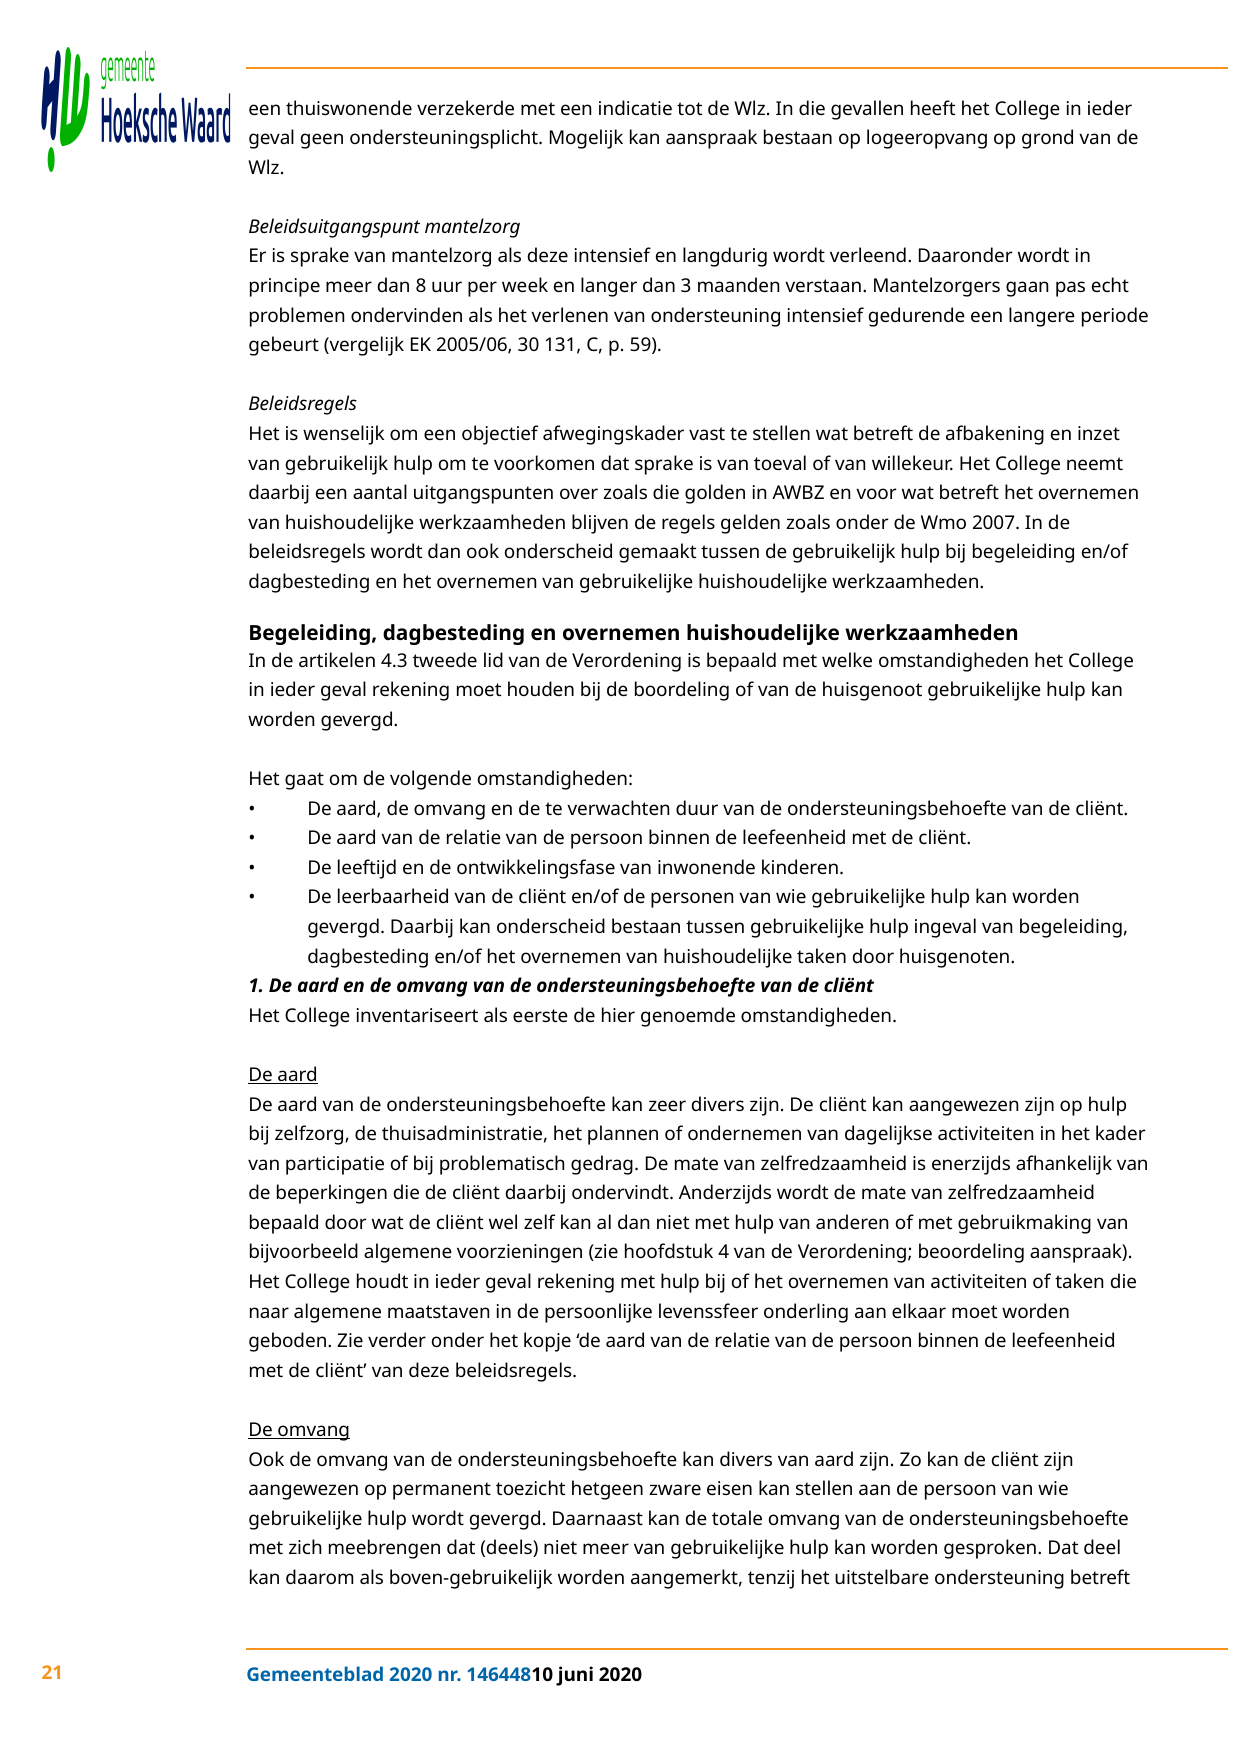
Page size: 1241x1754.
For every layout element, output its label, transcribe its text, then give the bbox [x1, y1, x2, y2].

text In de artikelen 4.3 tweede lid van de Verordening is bepaald met welke omstandigheden het College in ieder geval rekening moet houden bij de boordeling of van de huisgenoot gebruikelijke hulp kan worden gevergd. [248, 647, 1152, 732]
list De leerbaarheid van de cliënt en/of de personen van wie gebruikelijke hulp kan worden gevergd. Daarbij kan onderscheid bestaan tussen gebruikelijke hulp ingeval van begeleiding, dagbesteding en/of het overnemen van huishoudelijke taken door huisgenoten. [248, 884, 1152, 968]
text De aard [248, 1061, 1152, 1087]
text De omvang [248, 1416, 1152, 1442]
text Beleidsuitgangspunt mantelzorg [248, 213, 1152, 239]
text Ook de omvang van de ondersteuningsbehoefte kan divers van aard zijn. Zo kan de cliënt zijn aangewezen op permanent toezicht hetgeen zware eisen kan stellen aan de persoon van wie gebruikelijke hulp wordt gevergd. Daarnaast kan de totale omvang van de ondersteuningsbehoefte met zich meebrengen dat (deels) niet meer van gebruikelijke hulp kan worden gesproken. Dat deel kan daarom als boven-gebruikelijk worden aangemerkt, tenzij het uitstelbare ondersteuning betreft [248, 1446, 1152, 1590]
text De aard van de ondersteuningsbehoefte kan zeer divers zijn. De cliënt kan aangewezen zijn op hulp bij zelfzorg, de thuisadministratie, het plannen of ondernemen van dagelijkse activiteiten in het kader van participatie of bij problematisch gedrag. De mate van zelfredzaamheid is enerzijds afhankelijk van de beperkingen die de cliënt daarbij ondervindt. Anderzijds wordt de mate van zelfredzaamheid bepaald door wat de cliënt wel zelf kan al dan niet met hulp van anderen of met gebruikmaking van bijvoorbeeld algemene voorzieningen (zie hoofdstuk 4 van de Verordening; beoordeling aanspraak). Het College houdt in ieder geval rekening met hulp bij of het overnemen van activiteiten of taken die naar algemene maatstaven in de persoonlijke levenssfeer onderling aan elkaar moet worden geboden. Zie verder onder het kopje ‘de aard van de relatie van de persoon binnen de leefeenheid met de cliënt’ van deze beleidsregels. [248, 1091, 1152, 1383]
picture [41, 47, 231, 172]
text 1. De aard en de omvang van de ondersteuningsbehoefte van de cliënt [248, 972, 1152, 998]
text Het is wenselijk om een objectief afwegingskader vast te stellen wat betreft de afbakening en inzet van gebruikelijk hulp om te voorkomen dat sprake is van toeval of van willekeur. Het College neemt daarbij een aantal uitgangspunten over zoals die golden in AWBZ en voor wat betreft het overnemen van huishoudelijke werkzaamheden blijven de regels gelden zoals onder de Wmo 2007. In de beleidsregels wordt dan ook onderscheid gemaakt tussen de gebruikelijk hulp bij begeleiding en/of dagbesteding en het overnemen van gebruikelijke huishoudelijke werkzaamheden. [248, 420, 1152, 594]
list De aard, de omvang en de te verwachten duur van de ondersteuningsbehoefte van de cliënt. [248, 795, 1152, 821]
text Beleidsregels [248, 391, 1152, 416]
text een thuiswonende verzekerde met een indicatie tot de Wlz. In die gevallen heeft het College in ieder geval geen ondersteuningsplicht. Mogelijk kan aanspraak bestaan op logeeropvang op grond van de Wlz. [248, 95, 1152, 180]
text Er is sprake van mantelzorg als deze intensief en langdurig wordt verleend. Daaronder wordt in principe meer dan 8 uur per week en langer dan 3 maanden verstaan. Mantelzorgers gaan pas echt problemen ondervinden als het verlenen van ondersteuning intensief gedurende een langere periode gebeurt (vergelijk EK 2005/06, 30 131, C, p. 59). [248, 243, 1152, 357]
text Het College inventariseert als eerste de hier genoemde omstandigheden. [248, 1002, 1152, 1028]
list De leeftijd en de ontwikkelingsfase van inwonende kinderen. [248, 854, 1152, 880]
text Het gaat om de volgende omstandigheden: [248, 765, 1152, 791]
text Begeleiding, dagbesteding en overnemen huishoudelijke werkzaamheden [248, 618, 1152, 647]
list De aard van de relatie van de persoon binnen de leefeenheid met de cliënt. [248, 824, 1152, 850]
